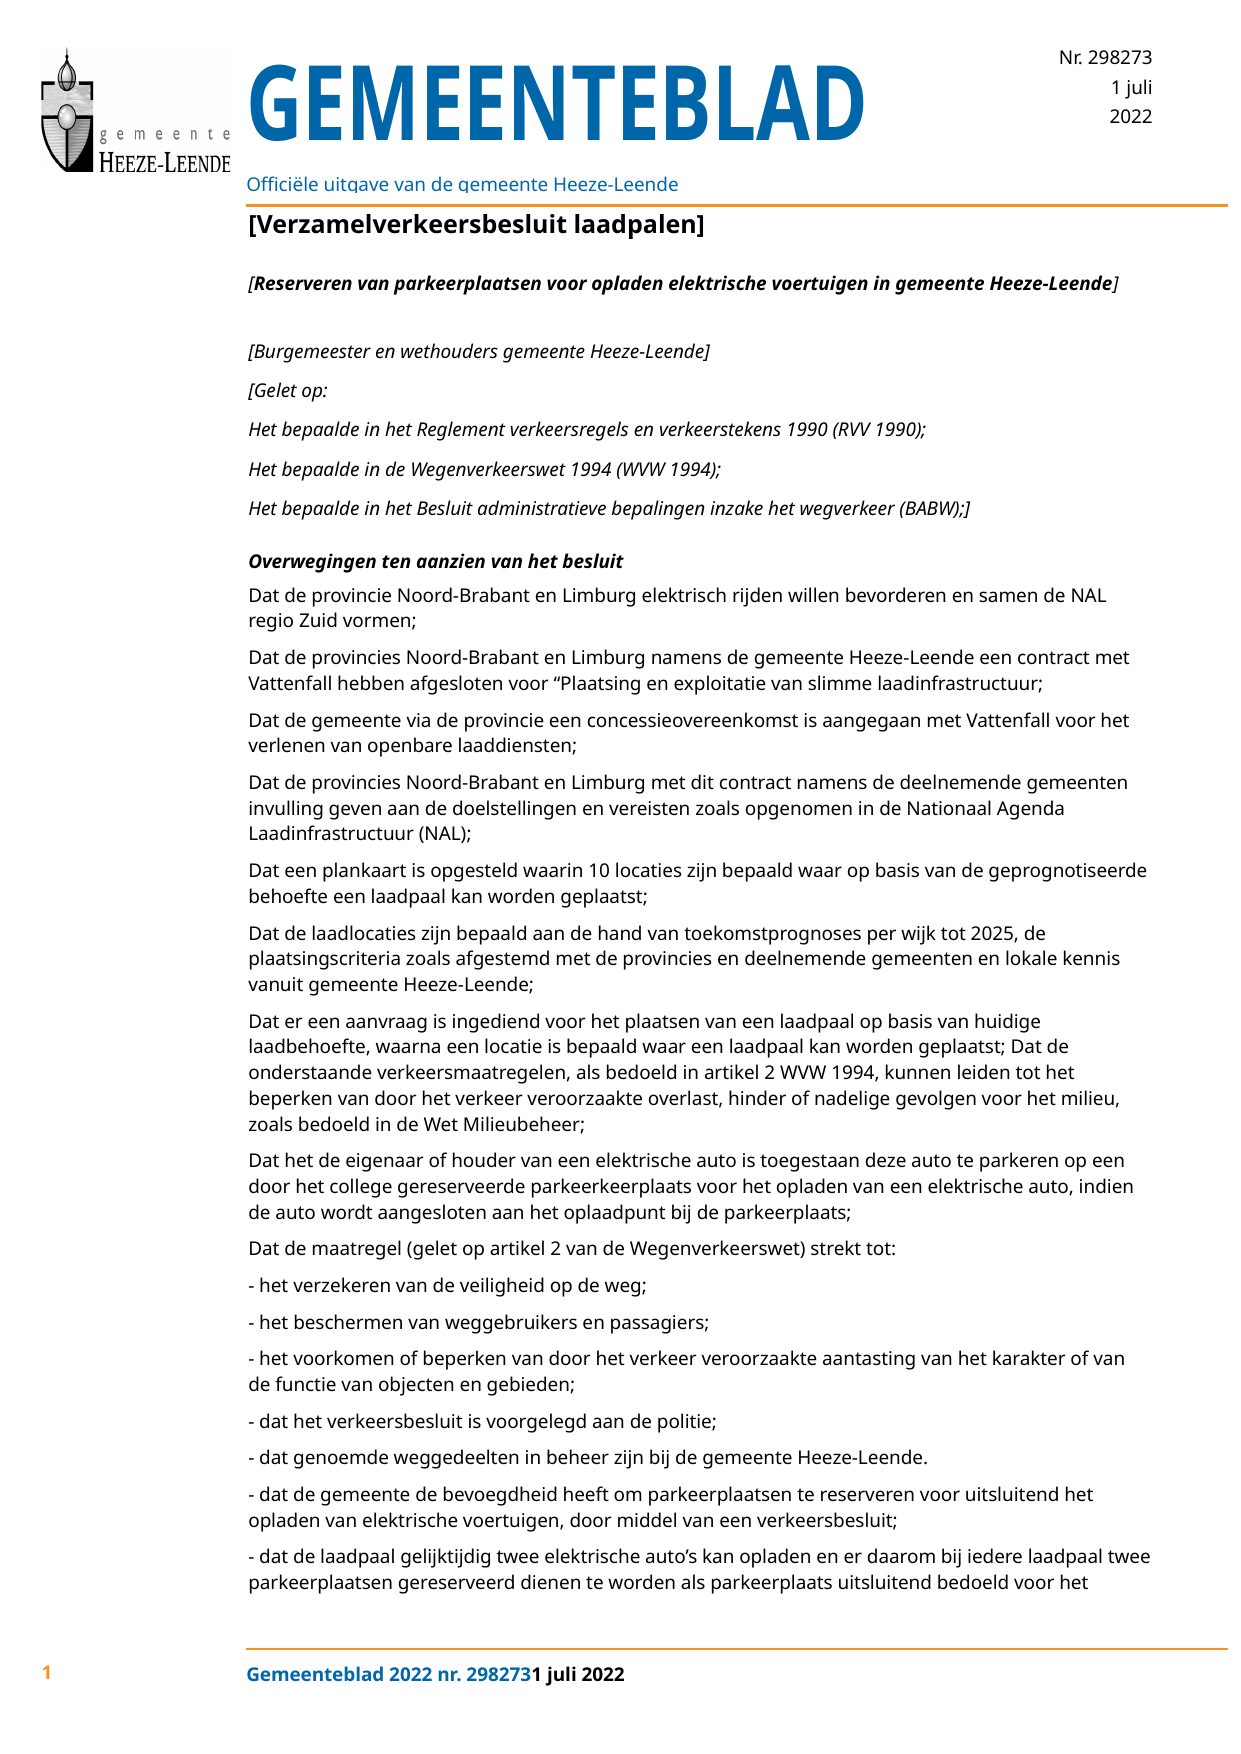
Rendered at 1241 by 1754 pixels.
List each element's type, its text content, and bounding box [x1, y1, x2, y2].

text Overwegingen ten aanzien van het besluit [248, 548, 1152, 574]
text - het voorkomen of beperken van door het verkeer veroorzaakte aantasting van het karakter of van de functie van objecten en gebieden; [248, 1346, 1152, 1397]
text - het verzekeren van de veiligheid op de weg; [248, 1272, 1152, 1298]
text Dat een plankaart is opgesteld waarin 10 locaties zijn bepaald waar op basis van de geprognotiseerde behoefte een laadpaal kan worden geplaatst; [248, 857, 1152, 909]
text - dat genoemde weggedeelten in beheer zijn bij de gemeente Heeze-Leende. [248, 1444, 1152, 1470]
text Het bepaalde in de Wegenverkeerswet 1994 (WVW 1994); [248, 456, 1152, 482]
text Het bepaalde in het Besluit administratieve bepalingen inzake het wegverkeer (BABW);] [248, 495, 1152, 521]
text - dat de laadpaal gelijktijdig twee elektrische auto’s kan opladen en er daarom bij iedere laadpaal twee parkeerplaatsen gereserveerd dienen te worden als parkeerplaats uitsluitend bedoeld voor het [248, 1544, 1152, 1595]
text Dat de maatregel (gelet op artikel 2 van de Wegenverkeerswet) strekt tot: [248, 1236, 1152, 1261]
text Dat de provincies Noord-Brabant en Limburg namens de gemeente Heeze-Leende een contract met Vattenfall hebben afgesloten voor “Plaatsing en exploitatie van slimme laadinfrastructuur; [248, 644, 1152, 696]
text Dat de provincie Noord-Brabant en Limburg elektrisch rijden willen bevorderen en samen de NAL regio Zuid vormen; [248, 582, 1152, 633]
text [Verzamelverkeersbesluit laadpalen] [248, 207, 1152, 241]
text [Reserveren van parkeerplaatsen voor opladen elektrische voertuigen in gemeente Heeze-Leende] [248, 270, 1152, 296]
text Dat de provincies Noord-Brabant en Limburg met dit contract namens de deelnemende gemeenten invulling geven aan de doelstellingen en vereisten zoals opgenomen in de Nationaal Agenda Laadinfrastructuur (NAL); [248, 769, 1152, 846]
text [Gelet op: [248, 377, 1152, 403]
text [Burgemeester en wethouders gemeente Heeze-Leende] [248, 338, 1152, 364]
picture [41, 47, 231, 172]
text - het beschermen van weggebruikers en passagiers; [248, 1309, 1152, 1334]
text Het bepaalde in het Reglement verkeersregels en verkeerstekens 1990 (RVV 1990); [248, 417, 1152, 442]
text - dat het verkeersbesluit is voorgelegd aan de politie; [248, 1408, 1152, 1434]
text Dat het de eigenaar of houder van een elektrische auto is toegestaan deze auto te parkeren op een door het college gereserveerde parkeerkeerplaats voor het opladen van een elektrische auto, indien de auto wordt aangesloten aan het oplaadpunt bij de parkeerplaats; [248, 1147, 1152, 1224]
text - dat de gemeente de bevoegdheid heeft om parkeerplaatsen te reserveren voor uitsluitend het opladen van elektrische voertuigen, door middel van een verkeersbesluit; [248, 1481, 1152, 1533]
text Dat de laadlocaties zijn bepaald aan de hand van toekomstprognoses per wijk tot 2025, de plaatsingscriteria zoals afgestemd met de provincies en deelnemende gemeenten en lokale kennis vanuit gemeente Heeze-Leende; [248, 920, 1152, 997]
text Dat de gemeente via de provincie een concessieovereenkomst is aangegaan met Vattenfall voor het verlenen van openbare laaddiensten; [248, 707, 1152, 758]
text Dat er een aanvraag is ingediend voor het plaatsen van een laadpaal op basis van huidige laadbehoefte, waarna een locatie is bepaald waar een laadpaal kan worden geplaatst; Dat de onderstaande verkeersmaatregelen, als bedoeld in artikel 2 WVW 1994, kunnen leiden tot het beperken van door het verkeer veroorzaakte overlast, hinder of nadelige gevolgen voor het milieu, zoals bedoeld in de Wet Milieubeheer; [248, 1008, 1152, 1136]
